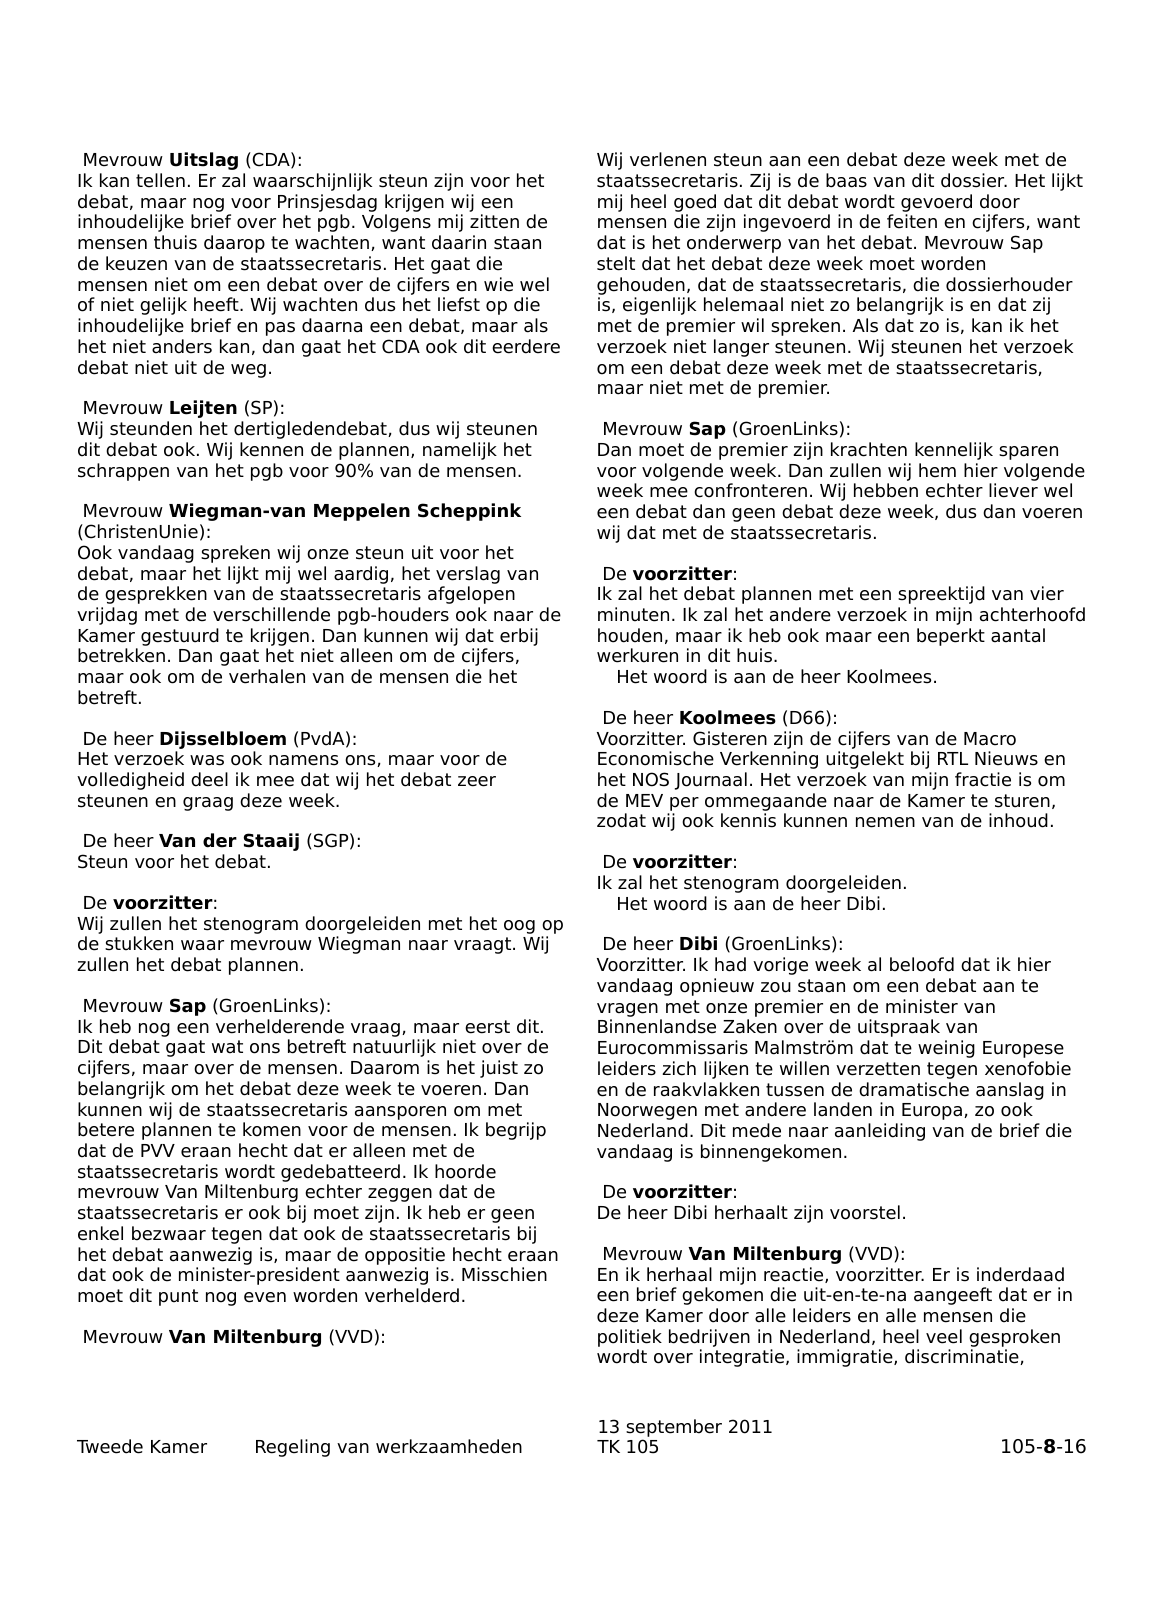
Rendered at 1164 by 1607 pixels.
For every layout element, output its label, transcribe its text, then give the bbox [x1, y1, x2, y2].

text Mevrouw Van Miltenburg (VVD): [77, 1327, 567, 1347]
text Mevrouw Leijten (SP): [77, 398, 567, 419]
text Wij steunden het dertigledendebat, dus wij steunen dit debat ook. Wij kennen de plannen, namelijk het schrappen van het pgb voor 90% van de mensen. [77, 419, 567, 481]
text Dan moet de premier zijn krachten kennelijk sparen voor volgende week. Dan zullen wij hem hier volgende week mee confronteren. Wij hebben echter liever wel een debat dan geen debat deze week, dus dan voeren wij dat met de staatssecretaris. [596, 440, 1087, 543]
text Wij verlenen steun aan een debat deze week met de staatssecretaris. Zij is de baas van dit dossier. Het lijkt mij heel goed dat dit debat wordt gevoerd door mensen die zijn ingevoerd in de feiten en cijfers, want dat is het onderwerp van het debat. Mevrouw Sap stelt dat het debat deze week moet worden gehouden, dat de staatssecretaris, die dossierhouder is, eigenlijk helemaal niet zo belangrijk is en dat zij met de premier wil spreken. Als dat zo is, kan ik het verzoek niet langer steunen. Wij steunen het verzoek om een debat deze week met de staatssecretaris, maar niet met de premier. [596, 150, 1087, 399]
text Mevrouw Sap (GroenLinks): [77, 996, 567, 1016]
text Ik zal het stenogram doorgeleiden. [596, 873, 1087, 893]
text Voorzitter. Ik had vorige week al beloofd dat ik hier vandaag opnieuw zou staan om een debat aan te vragen met onze premier en de minister van Binnenlandse Zaken over de uitspraak van Eurocommissaris Malmström dat te weinig Europese leiders zich lijken te willen verzetten tegen xenofobie en de raakvlakken tussen de dramatische aanslag in Noorwegen met andere landen in Europa, zo ook Nederland. Dit mede naar aanleiding van de brief die vandaag is binnengekomen. [596, 955, 1087, 1162]
text De voorzitter: [596, 1182, 1087, 1203]
text Mevrouw Sap (GroenLinks): [596, 419, 1087, 440]
text Mevrouw Van Miltenburg (VVD): [596, 1244, 1087, 1264]
text De heer Van der Staaij (SGP): [77, 831, 567, 852]
text En ik herhaal mijn reactie, voorzitter. Er is inderdaad een brief gekomen die uit-en-te-na aangeeft dat er in deze Kamer door alle leiders en alle mensen die politiek bedrijven in Nederland, heel veel gesproken wordt over integratie, immigratie, discriminatie, [596, 1264, 1087, 1368]
text Het woord is aan de heer Dibi. [596, 893, 1087, 914]
text Ik kan tellen. Er zal waarschijnlijk steun zijn voor het debat, maar nog voor Prinsjesdag krijgen wij een inhoudelijke brief over het pgb. Volgens mij zitten de mensen thuis daarop te wachten, want daarin staan de keuzen van de staatssecretaris. Het gaat die mensen niet om een debat over de cijfers en wie wel of niet gelijk heeft. Wij wachten dus het liefst op die inhoudelijke brief en pas daarna een debat, maar als het niet anders kan, dan gaat het CDA ook dit eerdere debat niet uit de weg. [77, 171, 567, 378]
text Het woord is aan de heer Koolmees. [596, 667, 1087, 688]
text Ook vandaag spreken wij onze steun uit voor het debat, maar het lijkt mij wel aardig, het verslag van de gesprekken van de staatssecretaris afgelopen vrijdag met de verschillende pgb-houders ook naar de Kamer gestuurd te krijgen. Dan kunnen wij dat erbij betrekken. Dan gaat het niet alleen om de cijfers, maar ook om de verhalen van de mensen die het betreft. [77, 543, 567, 708]
text Mevrouw Wiegman-van Meppelen Scheppink (ChristenUnie): [77, 501, 567, 543]
text Ik heb nog een verhelderende vraag, maar eerst dit. Dit debat gaat wat ons betreft natuurlijk niet over de cijfers, maar over de mensen. Daarom is het juist zo belangrijk om het debat deze week te voeren. Dan kunnen wij de staatssecretaris aansporen om met betere plannen te komen voor de mensen. Ik begrijp dat de PVV eraan hecht dat er alleen met de staatssecretaris wordt gedebatteerd. Ik hoorde mevrouw Van Miltenburg echter zeggen dat de staatssecretaris er ook bij moet zijn. Ik heb er geen enkel bezwaar tegen dat ook de staatssecretaris bij het debat aanwezig is, maar de oppositie hecht eraan dat ook de minister-president aanwezig is. Misschien moet dit punt nog even worden verhelderd. [77, 1016, 567, 1307]
text Voorzitter. Gisteren zijn de cijfers van de Macro Economische Verkenning uitgelekt bij RTL Nieuws en het NOS Journaal. Het verzoek van mijn fractie is om de MEV per ommegaande naar de Kamer te sturen, zodat wij ook kennis kunnen nemen van de inhoud. [596, 728, 1087, 832]
text Steun voor het debat. [77, 852, 567, 873]
text De heer Dibi (GroenLinks): [596, 934, 1087, 955]
text De voorzitter: [596, 852, 1087, 873]
text Ik zal het debat plannen met een spreektijd van vier minuten. Ik zal het andere verzoek in mijn achterhoofd houden, maar ik heb ook maar een beperkt aantal werkuren in dit huis. [596, 584, 1087, 667]
text Mevrouw Uitslag (CDA): [77, 150, 567, 171]
text De voorzitter: [596, 563, 1087, 584]
text Wij zullen het stenogram doorgeleiden met het oog op de stukken waar mevrouw Wiegman naar vraagt. Wij zullen het debat plannen. [77, 913, 567, 976]
text De heer Dibi herhaalt zijn voorstel. [596, 1203, 1087, 1224]
text De heer Koolmees (D66): [596, 708, 1087, 728]
text Het verzoek was ook namens ons, maar voor de volledigheid deel ik mee dat wij het debat zeer steunen en graag deze week. [77, 749, 567, 811]
text De voorzitter: [77, 893, 567, 913]
text De heer Dijsselbloem (PvdA): [77, 728, 567, 749]
